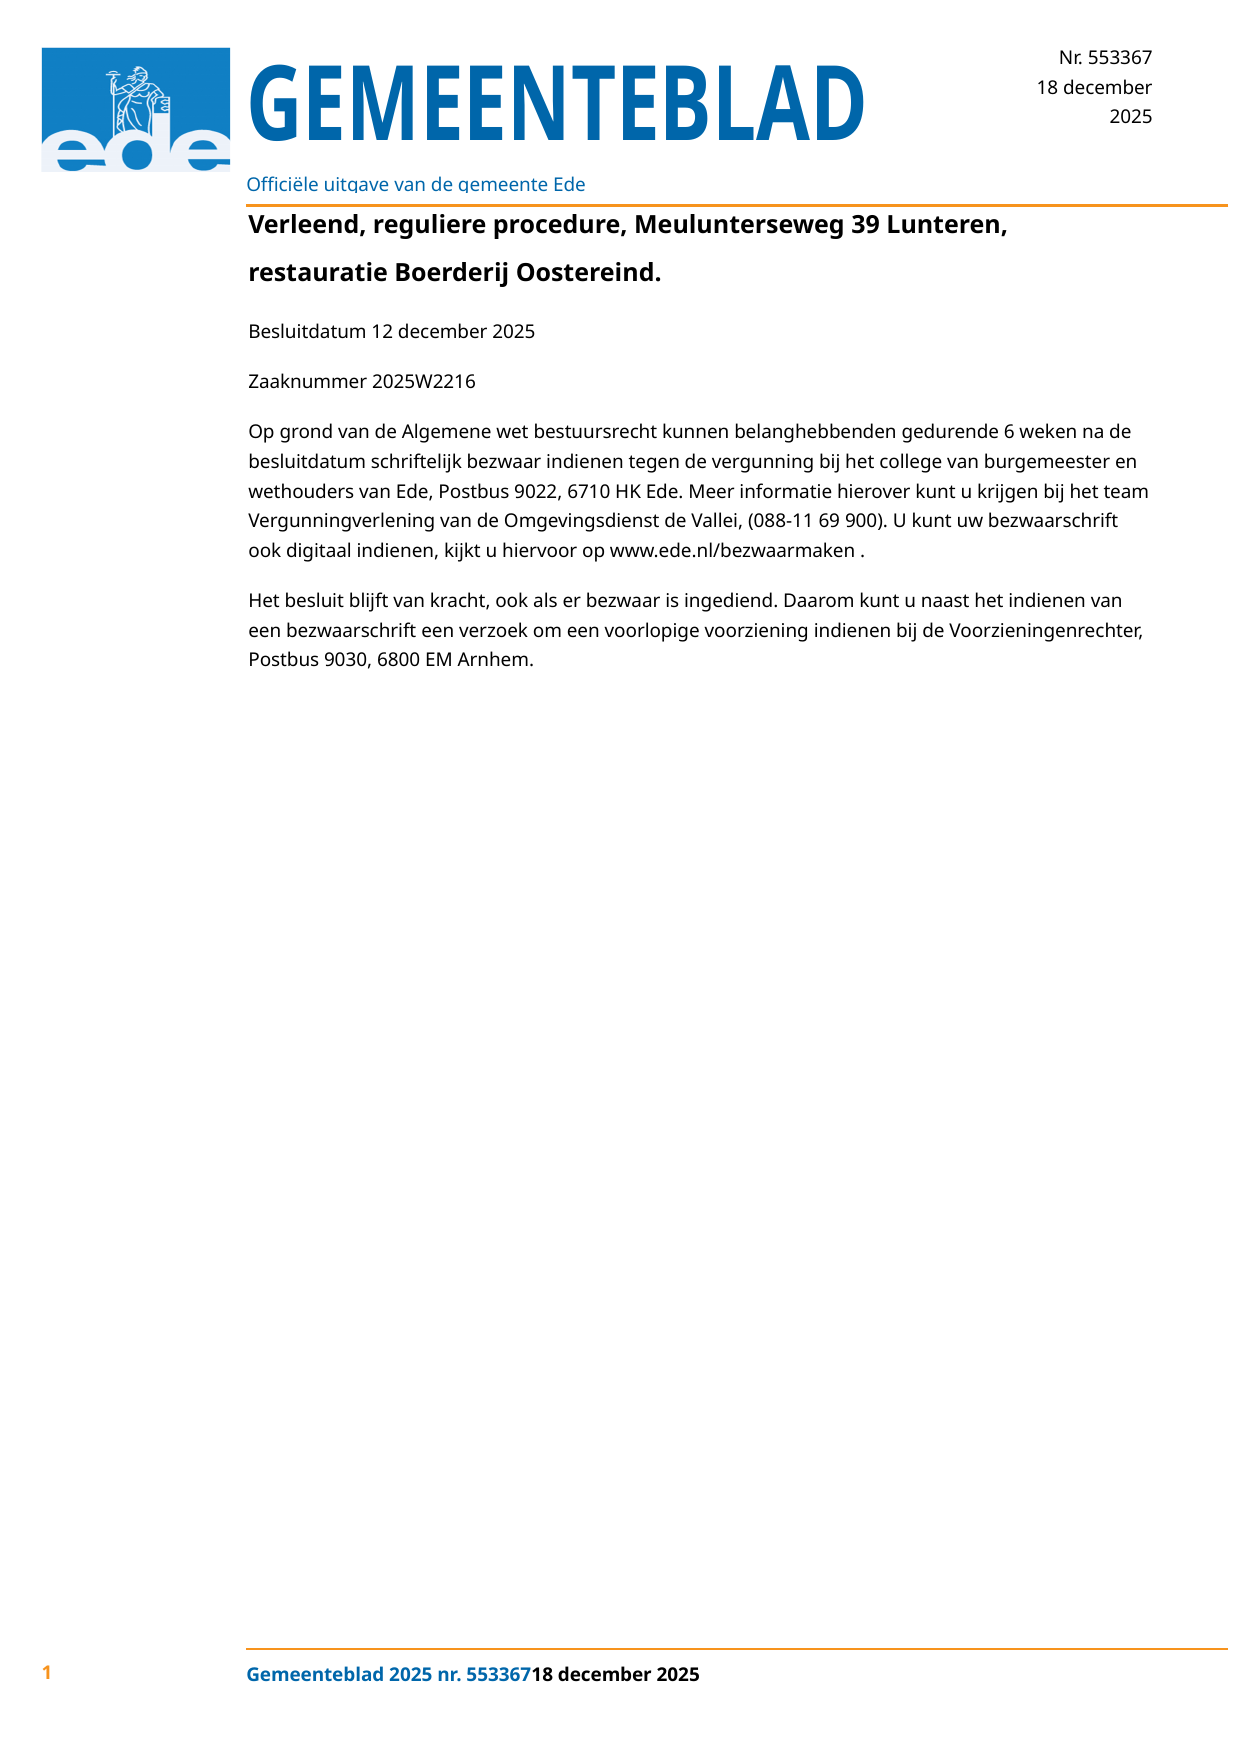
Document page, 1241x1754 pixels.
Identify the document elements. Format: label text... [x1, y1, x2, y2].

text Op grond van de Algemene wet bestuursrecht kunnen belanghebbenden gedurende 6 weken na de besluitdatum schriftelijk bezwaar indienen tegen de vergunning bij het college van burgemeester en wethouders van Ede, Postbus 9022, 6710 HK Ede. Meer informatie hierover kunt u krijgen bij het team Vergunningverlening van de Omgevingsdienst de Vallei, (088-11 69 900). U kunt uw bezwaarschrift ook digitaal indienen, kijkt u hiervoor op www.ede.nl/bezwaarmaken . [248, 419, 1152, 563]
text Zaaknummer 2025W2216 [248, 368, 1152, 394]
text Verleend, reguliere procedure, Meulunterseweg 39 Lunteren, restauratie Boerderij Oostereind. [248, 207, 1152, 288]
text Het besluit blijft van kracht, ook als er bezwaar is ingediend. Daarom kunt u naast het indienen van een bezwaarschrift een verzoek om een voorlopige voorziening indienen bij de Voorzieningenrechter, Postbus 9030, 6800 EM Arnhem. [248, 587, 1152, 672]
text Besluitdatum 12 december 2025 [248, 318, 1152, 344]
picture [41, 47, 231, 172]
